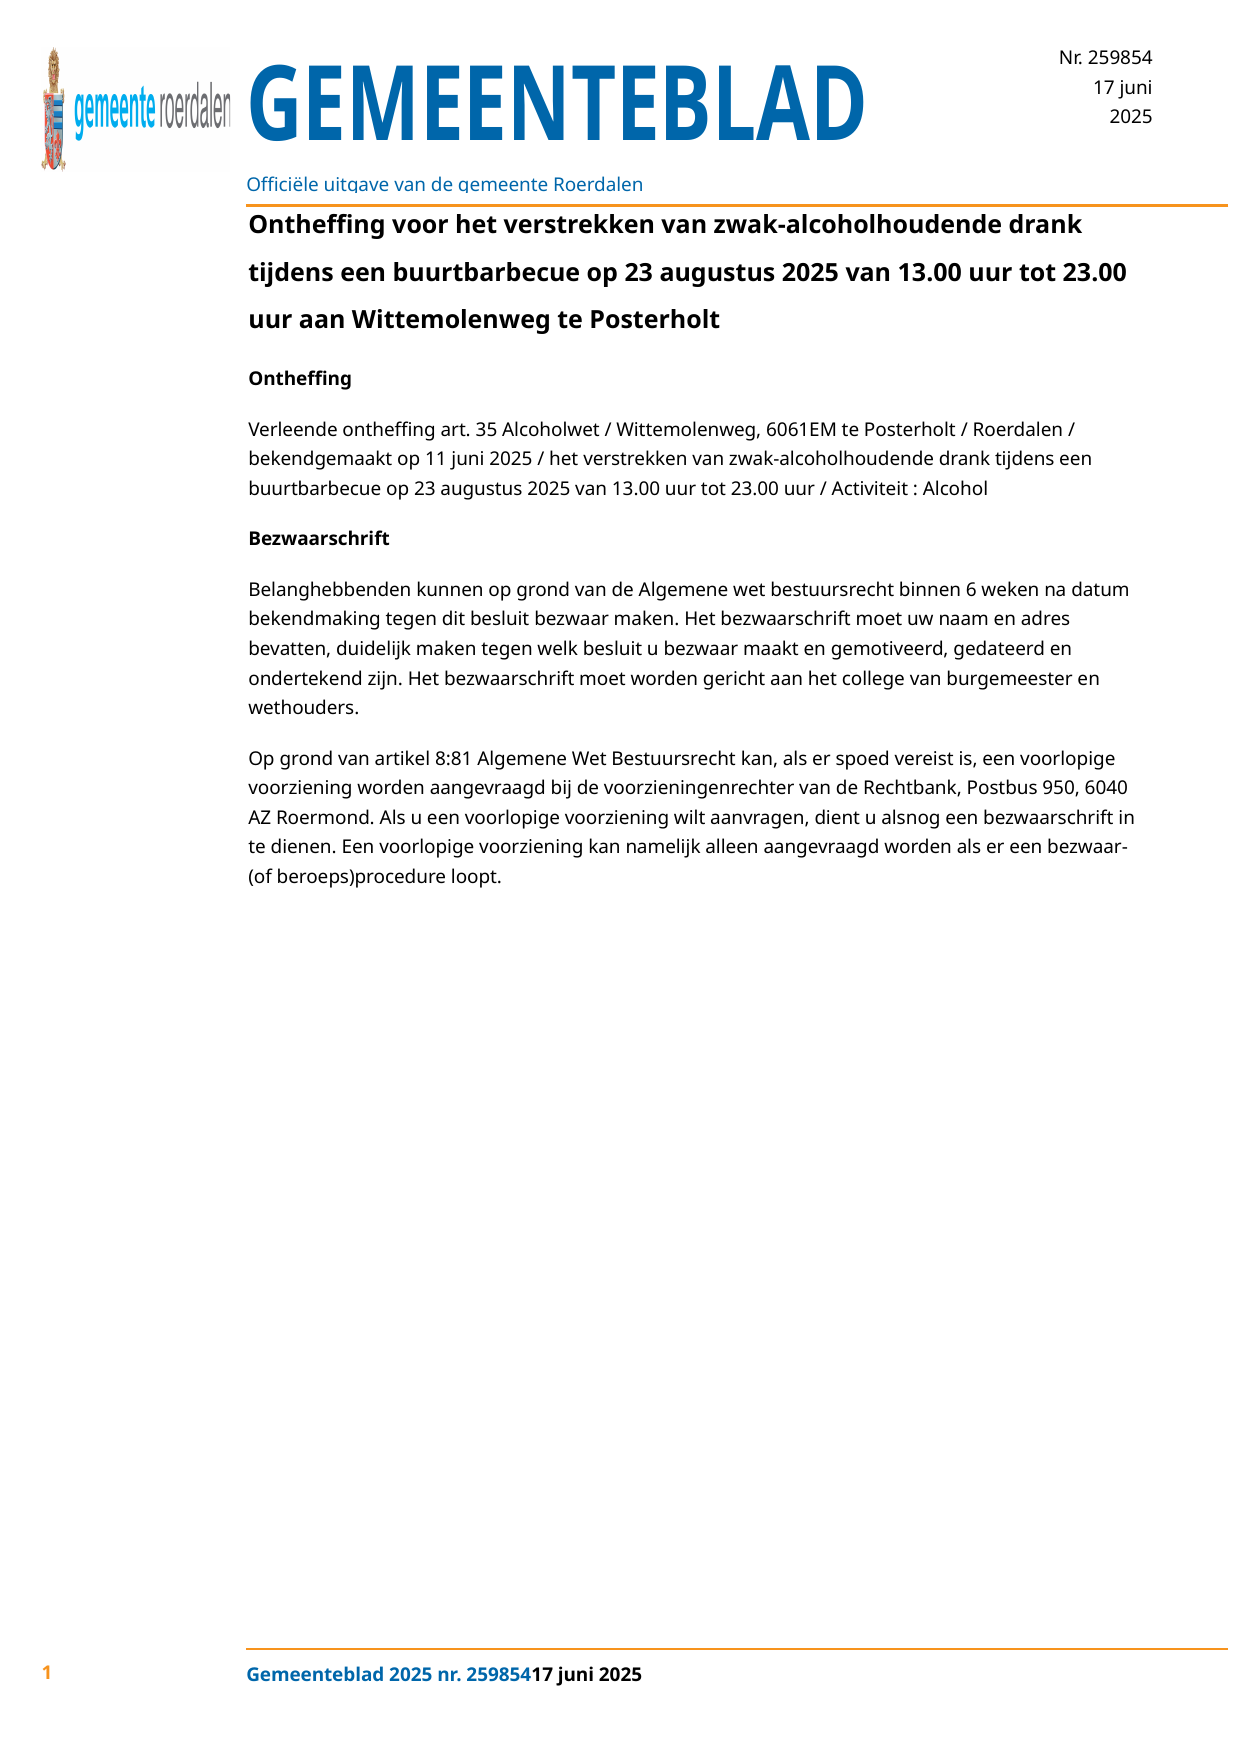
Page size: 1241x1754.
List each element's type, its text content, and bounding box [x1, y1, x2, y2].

text Ontheffing voor het verstrekken van zwak-alcoholhoudende drank tijdens een buurtbarbecue op 23 augustus 2025 van 13.00 uur tot 23.00 uur aan Wittemolenweg te Posterholt [248, 207, 1152, 336]
text Bezwaarschrift [248, 526, 1152, 551]
text Belanghebbenden kunnen op grond van de Algemene wet bestuursrecht binnen 6 weken na datum bekendmaking tegen dit besluit bezwaar maken. Het bezwaarschrift moet uw naam en adres bevatten, duidelijk maken tegen welk besluit u bezwaar maakt en gemotiveerd, gedateerd en ondertekend zijn. Het bezwaarschrift moet worden gericht aan het college van burgemeester en wethouders. [248, 576, 1152, 720]
text Op grond van artikel 8:81 Algemene Wet Bestuursrecht kan, als er spoed vereist is, een voorlopige voorziening worden aangevraagd bij de voorzieningenrechter van de Rechtbank, Postbus 950, 6040 AZ Roermond. Als u een voorlopige voorziening wilt aanvragen, dient u alsnog een bezwaarschrift in te dienen. Een voorlopige voorziening kan namelijk alleen aangevraagd worden als er een bezwaar- (of beroeps)procedure loopt. [248, 745, 1152, 889]
picture [41, 47, 231, 172]
text Verleende ontheffing art. 35 Alcoholwet / Wittemolenweg, 6061EM te Posterholt / Roerdalen / bekendgemaakt op 11 juni 2025 / het verstrekken van zwak-alcoholhoudende drank tijdens een buurtbarbecue op 23 augustus 2025 van 13.00 uur tot 23.00 uur / Activiteit : Alcohol [248, 416, 1152, 501]
text Ontheffing [248, 366, 1152, 391]
